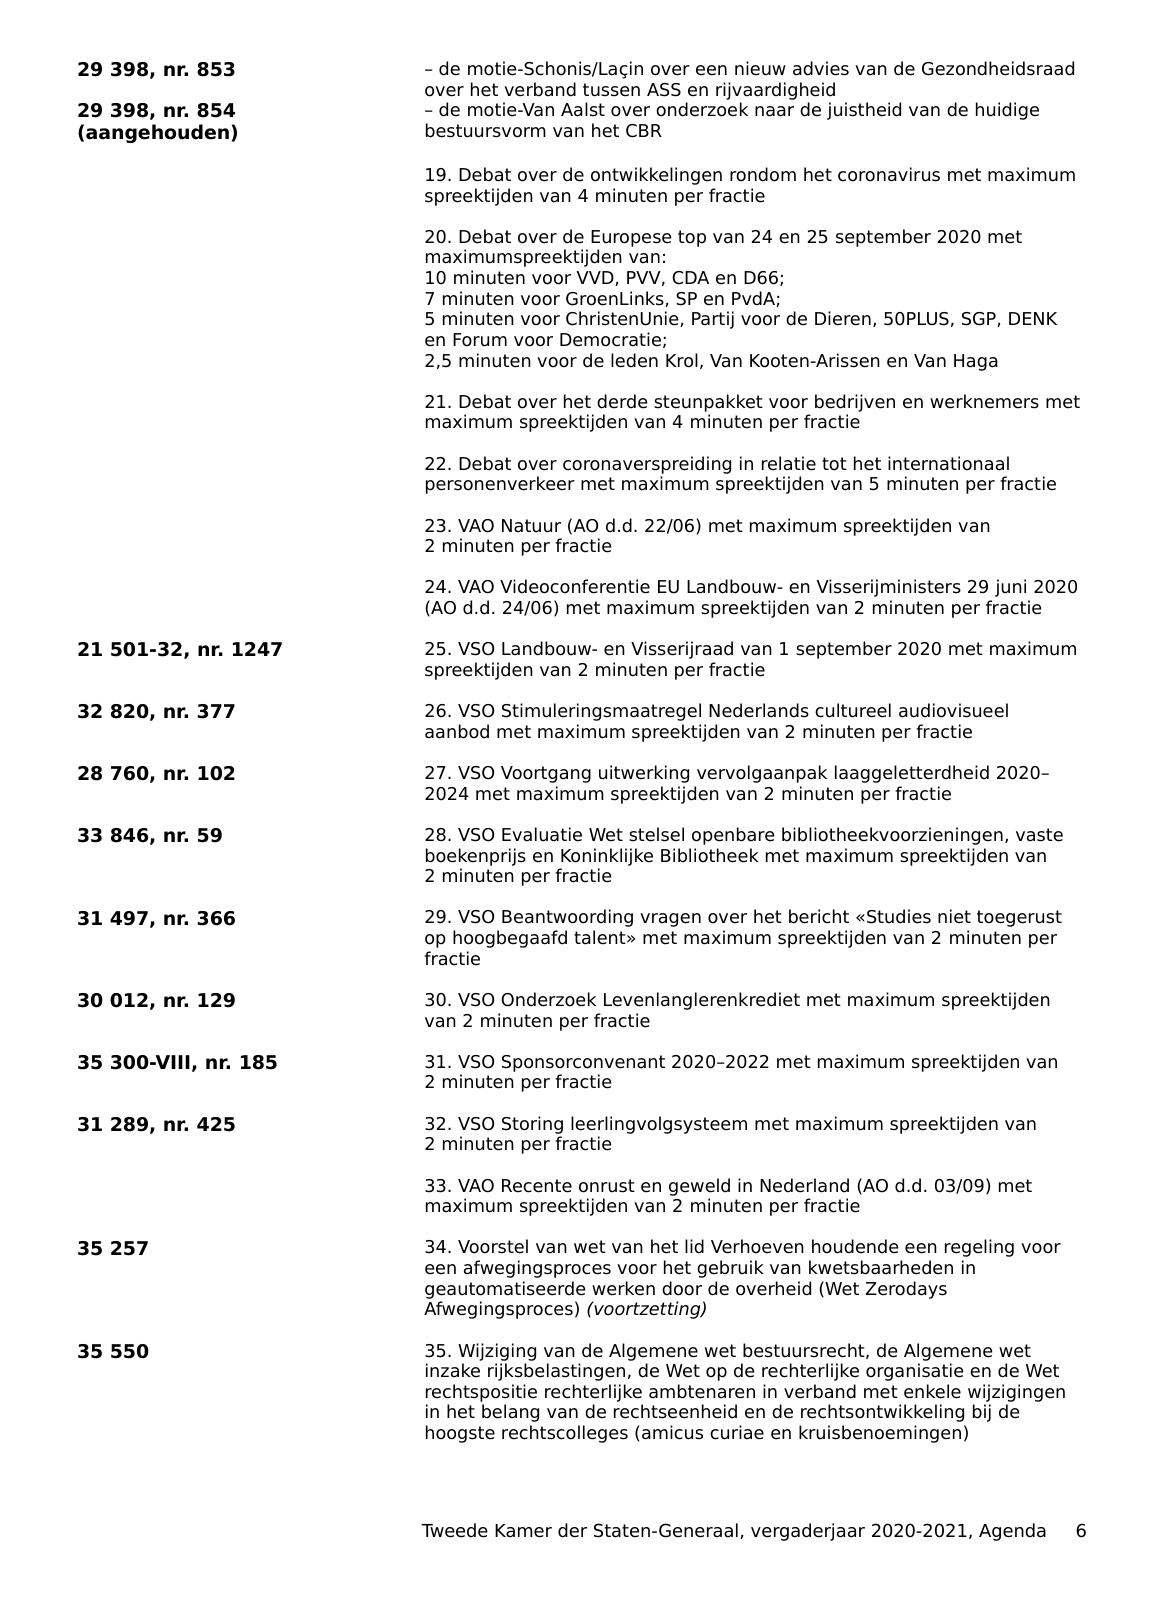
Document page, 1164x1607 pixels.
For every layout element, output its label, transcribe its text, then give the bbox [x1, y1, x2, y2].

table_cell [418, 743, 1087, 763]
table_cell – de motie-Schonis/Laçin over een nieuw advies van de Gezondheidsraad over het verband tussen ASS en rijvaardigheid [418, 59, 1087, 100]
table_cell 22. Debat over coronaverspreiding in relatie tot het internationaal personenverkeer met maximum spreektijden van 5 minuten per fractie [418, 454, 1087, 495]
table_cell [77, 495, 401, 516]
table_cell [401, 516, 418, 557]
table_cell [77, 887, 401, 907]
table_cell 29 398, nr. 853 [77, 59, 401, 100]
table_cell 30 012, nr. 129 [77, 990, 401, 1031]
table_cell [77, 351, 401, 371]
table_cell [77, 309, 401, 351]
table_cell [418, 969, 1087, 990]
table_cell [401, 1093, 418, 1114]
table_cell [401, 227, 418, 268]
table_cell [401, 969, 418, 990]
table_cell 35 550 [77, 1341, 401, 1444]
table_cell [418, 1093, 1087, 1114]
table_cell [77, 516, 401, 557]
table_cell 33. VAO Recente onrust en geweld in Nederland (AO d.d. 03/09) met maximum spreektijden van 2 minuten per fractie [418, 1176, 1087, 1217]
table_cell 26. VSO Stimuleringsmaatregel Nederlands cultureel audiovisueel aanbod met maximum spreektijden van 2 minuten per fractie [418, 701, 1087, 742]
table_cell 34. Voorstel van wet van het lid Verhoeven houdende een regeling voor een afwegingsproces voor het gebruik van kwetsbaarheden in geautomatiseerde werken door de overheid (Wet Zerodays Afwegingsproces) (voortzetting) [418, 1238, 1087, 1320]
table_cell [418, 371, 1087, 392]
table_cell [401, 1444, 418, 1464]
table_cell [418, 681, 1087, 701]
table_cell 30. VSO Onderzoek Levenlanglerenkrediet met maximum spreektijden van 2 minuten per fractie [418, 990, 1087, 1031]
table_cell [77, 454, 401, 495]
table_cell [401, 206, 418, 227]
table_cell [418, 144, 1087, 165]
table_cell [401, 804, 418, 825]
table_cell [77, 681, 401, 701]
table_cell [418, 1320, 1087, 1341]
table_cell [77, 144, 401, 165]
table_cell [401, 887, 418, 907]
table_cell [418, 1155, 1087, 1176]
table_cell [418, 1217, 1087, 1237]
table_cell [77, 969, 401, 990]
table_cell [401, 763, 418, 804]
table_cell [77, 557, 401, 577]
table_cell 32. VSO Storing leerlingvolgsysteem met maximum spreektijden van 2 minuten per fractie [418, 1114, 1087, 1155]
table_cell [77, 433, 401, 454]
table_cell 31 497, nr. 366 [77, 908, 401, 969]
table_cell [401, 701, 418, 742]
table_cell [77, 392, 401, 433]
table_cell 31. VSO Sponsorconvenant 2020–2022 met maximum spreektijden van 2 minuten per fractie [418, 1052, 1087, 1093]
table_cell [401, 351, 418, 371]
table_cell [401, 1114, 418, 1155]
table_cell [401, 100, 418, 144]
table_cell [77, 1155, 401, 1176]
table_cell [418, 433, 1087, 454]
table_cell [77, 1217, 401, 1237]
table_cell 29. VSO Beantwoording vragen over het bericht «Studies niet toegerust op hoogbegaafd talent» met maximum spreektijden van 2 minuten per fractie [418, 908, 1087, 969]
table_cell [401, 309, 418, 351]
table_cell [418, 1031, 1087, 1052]
table_cell 35 300-VIII, nr. 185 [77, 1052, 401, 1093]
table_cell 5 minuten voor ChristenUnie, Partij voor de Dieren, 50PLUS, SGP, DENK en Forum voor Democratie; [418, 309, 1087, 351]
table_cell [77, 206, 401, 227]
table_cell [418, 887, 1087, 907]
table_cell [401, 990, 418, 1031]
table_cell [401, 1031, 418, 1052]
table_cell – de motie-Van Aalst over onderzoek naar de juistheid van de huidige bestuursvorm van het CBR [418, 100, 1087, 144]
table_cell [77, 578, 401, 619]
table_cell [77, 227, 401, 268]
table_cell 21 501-32, nr. 1247 [77, 639, 401, 681]
table_cell 35 257 [77, 1238, 401, 1320]
table_cell 20. Debat over de Europese top van 24 en 25 september 2020 met maximumspreektijden van: [418, 227, 1087, 268]
table_cell 28. VSO Evaluatie Wet stelsel openbare bibliotheekvoorzieningen, vaste boekenprijs en Koninklijke Bibliotheek met maximum spreektijden van 2 minuten per fractie [418, 825, 1087, 887]
table_cell [401, 557, 418, 577]
table_cell [418, 804, 1087, 825]
table_cell [77, 1444, 401, 1464]
table_cell 25. VSO Landbouw- en Visserijraad van 1 september 2020 met maximum spreektijden van 2 minuten per fractie [418, 639, 1087, 681]
table_cell [77, 804, 401, 825]
table_cell [401, 433, 418, 454]
table_cell [401, 1155, 418, 1176]
table_cell 29 398, nr. 854 (aangehouden) [77, 100, 401, 144]
table_cell 28 760, nr. 102 [77, 763, 401, 804]
table_cell 2,5 minuten voor de leden Krol, Van Kooten-Arissen en Van Haga [418, 351, 1087, 371]
table_cell 27. VSO Voortgang uitwerking vervolgaanpak laaggeletterdheid 2020–2024 met maximum spreektijden van 2 minuten per fractie [418, 763, 1087, 804]
table_cell [77, 743, 401, 763]
table_cell 32 820, nr. 377 [77, 701, 401, 742]
table_cell [401, 578, 418, 619]
table_cell [401, 495, 418, 516]
table_cell [401, 1052, 418, 1093]
table_cell [77, 371, 401, 392]
table_cell [401, 1176, 418, 1217]
table_cell 19. Debat over de ontwikkelingen rondom het coronavirus met maximum spreektijden van 4 minuten per fractie [418, 165, 1087, 206]
table_cell [77, 268, 401, 289]
table_cell [418, 619, 1087, 639]
table_cell [77, 1093, 401, 1114]
table_cell [401, 268, 418, 289]
table_cell [401, 639, 418, 681]
table_cell 35. Wijziging van de Algemene wet bestuursrecht, de Algemene wet inzake rijksbelastingen, de Wet op de rechterlijke organisatie en de Wet rechtspositie rechterlijke ambtenaren in verband met enkele wijzigingen in het belang van de rechtseenheid en de rechtsontwikkeling bij de hoogste rechtscolleges (amicus curiae en kruisbenoemingen) [418, 1341, 1087, 1444]
table_cell [418, 495, 1087, 516]
table_cell 33 846, nr. 59 [77, 825, 401, 887]
table_cell [401, 371, 418, 392]
table_cell [77, 1320, 401, 1341]
table_cell [77, 1031, 401, 1052]
table_cell [401, 165, 418, 206]
table_cell 7 minuten voor GroenLinks, SP en PvdA; [418, 289, 1087, 309]
table_cell [401, 743, 418, 763]
table_cell [401, 392, 418, 433]
table_cell [401, 59, 418, 100]
table_cell [401, 1238, 418, 1320]
table_cell [401, 619, 418, 639]
table_cell [418, 1444, 1087, 1464]
table_cell [401, 908, 418, 969]
table_cell 21. Debat over het derde steunpakket voor bedrijven en werknemers met maximum spreektijden van 4 minuten per fractie [418, 392, 1087, 433]
table_cell [401, 289, 418, 309]
table_cell [401, 144, 418, 165]
table_cell [77, 289, 401, 309]
table_cell 10 minuten voor VVD, PVV, CDA en D66; [418, 268, 1087, 289]
table_cell [401, 681, 418, 701]
table_cell [401, 1341, 418, 1444]
table_cell [401, 1320, 418, 1341]
table_cell [418, 206, 1087, 227]
table_cell 31 289, nr. 425 [77, 1114, 401, 1155]
table_cell [401, 454, 418, 495]
table_cell 24. VAO Videoconferentie EU Landbouw- en Visserijministers 29 juni 2020 (AO d.d. 24/06) met maximum spreektijden van 2 minuten per fractie [418, 578, 1087, 619]
table_cell [77, 165, 401, 206]
table_cell [77, 619, 401, 639]
table_cell [401, 1217, 418, 1237]
table_cell [401, 825, 418, 887]
table_cell [77, 1176, 401, 1217]
table_cell 23. VAO Natuur (AO d.d. 22/06) met maximum spreektijden van 2 minuten per fractie [418, 516, 1087, 557]
table_cell [418, 557, 1087, 577]
